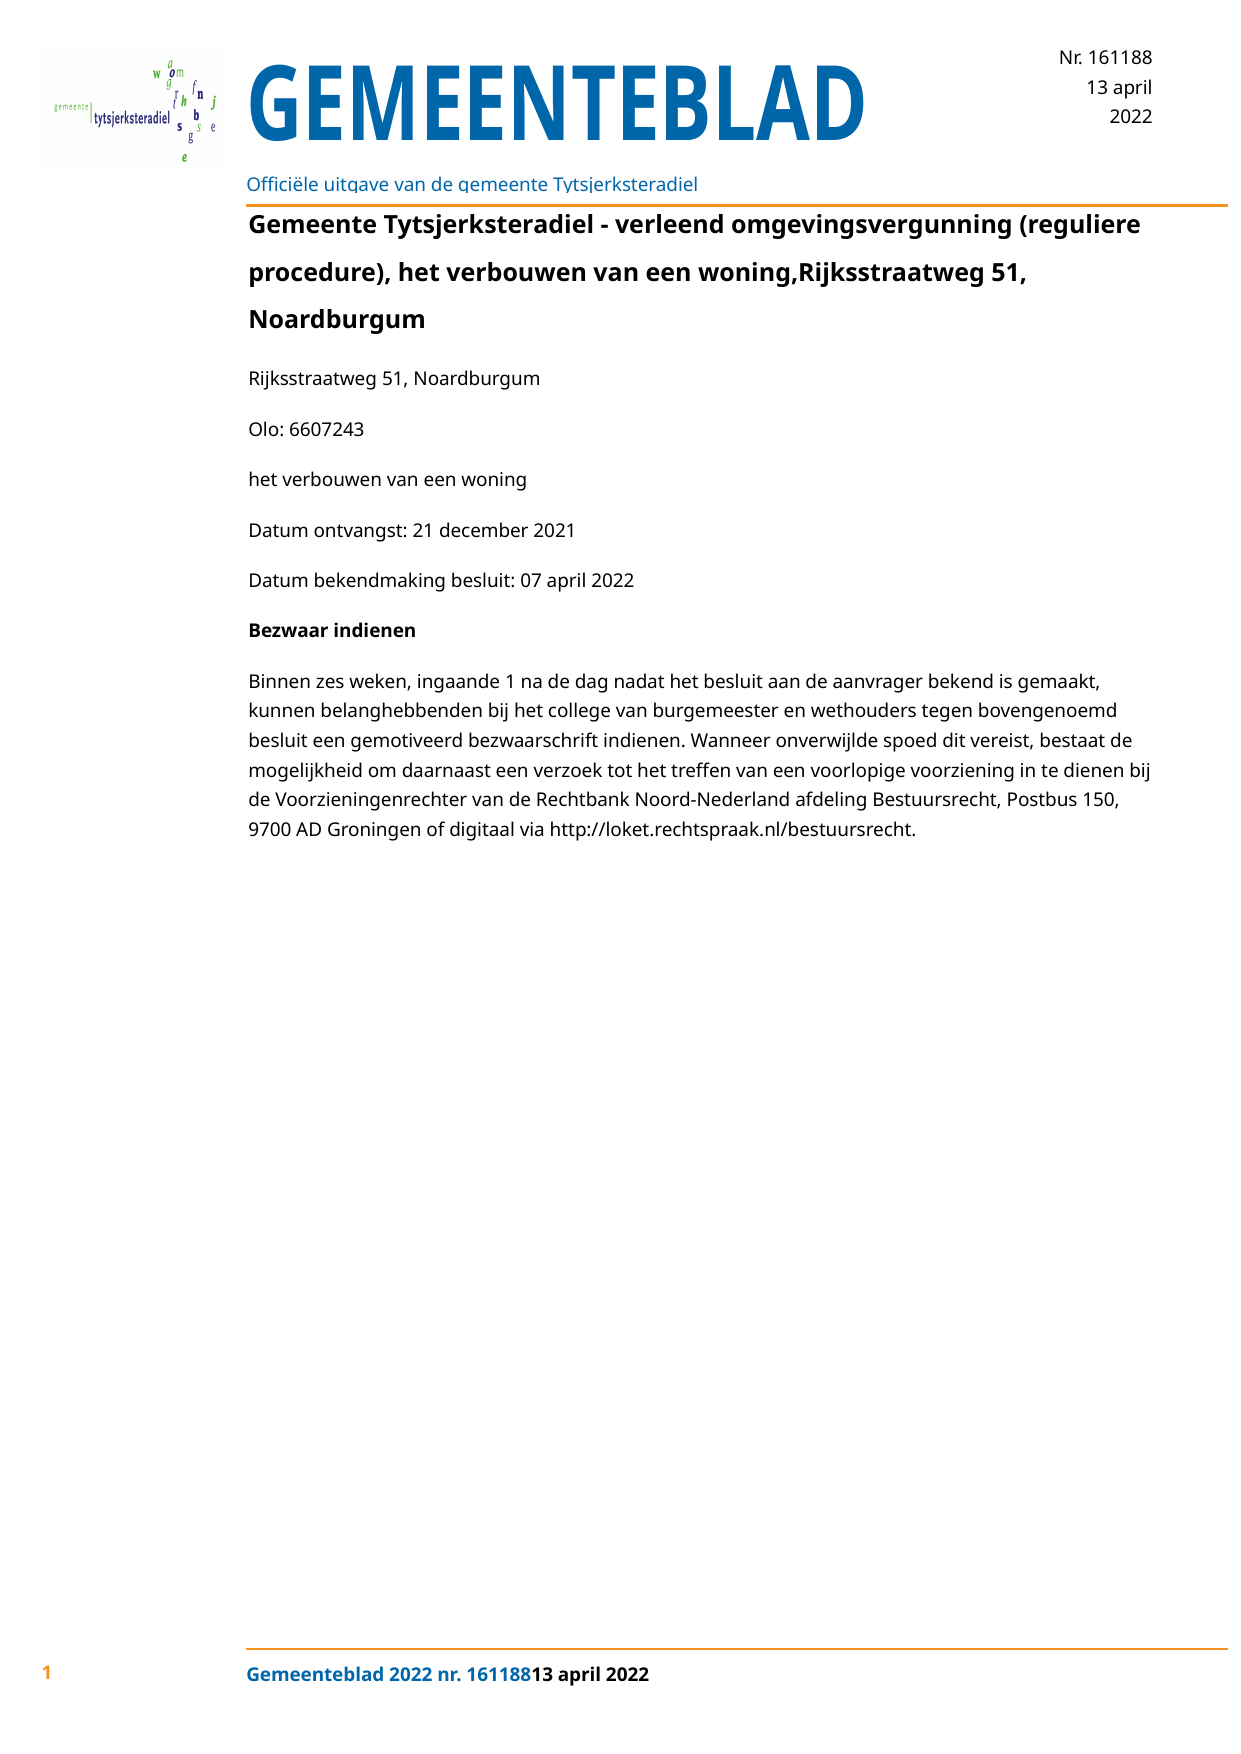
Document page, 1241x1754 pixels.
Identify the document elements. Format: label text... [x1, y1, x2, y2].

picture [41, 47, 231, 172]
text het verbouwen van een woning [248, 466, 1152, 492]
text Gemeente Tytsjerksteradiel - verleend omgevingsvergunning (reguliere procedure), het verbouwen van een woning,Rijksstraatweg 51, Noardburgum [248, 207, 1152, 336]
text Olo: 6607243 [248, 416, 1152, 442]
text Datum bekendmaking besluit: 07 april 2022 [248, 567, 1152, 593]
text Rijksstraatweg 51, Noardburgum [248, 366, 1152, 391]
text Datum ontvangst: 21 december 2021 [248, 517, 1152, 542]
text Bezwaar indienen [248, 618, 1152, 643]
text Binnen zes weken, ingaande 1 na de dag nadat het besluit aan de aanvrager bekend is gemaakt, kunnen belanghebbenden bij het college van burgemeester en wethouders tegen bovengenoemd besluit een gemotiveerd bezwaarschrift indienen. Wanneer onverwijlde spoed dit vereist, bestaat de mogelijkheid om daarnaast een verzoek tot het treffen van een voorlopige voorziening in te dienen bij de Voorzieningenrechter van de Rechtbank Noord-Nederland afdeling Bestuursrecht, Postbus 150, 9700 AD Groningen of digitaal via http://loket.rechtspraak.nl/bestuursrecht. [248, 668, 1152, 842]
